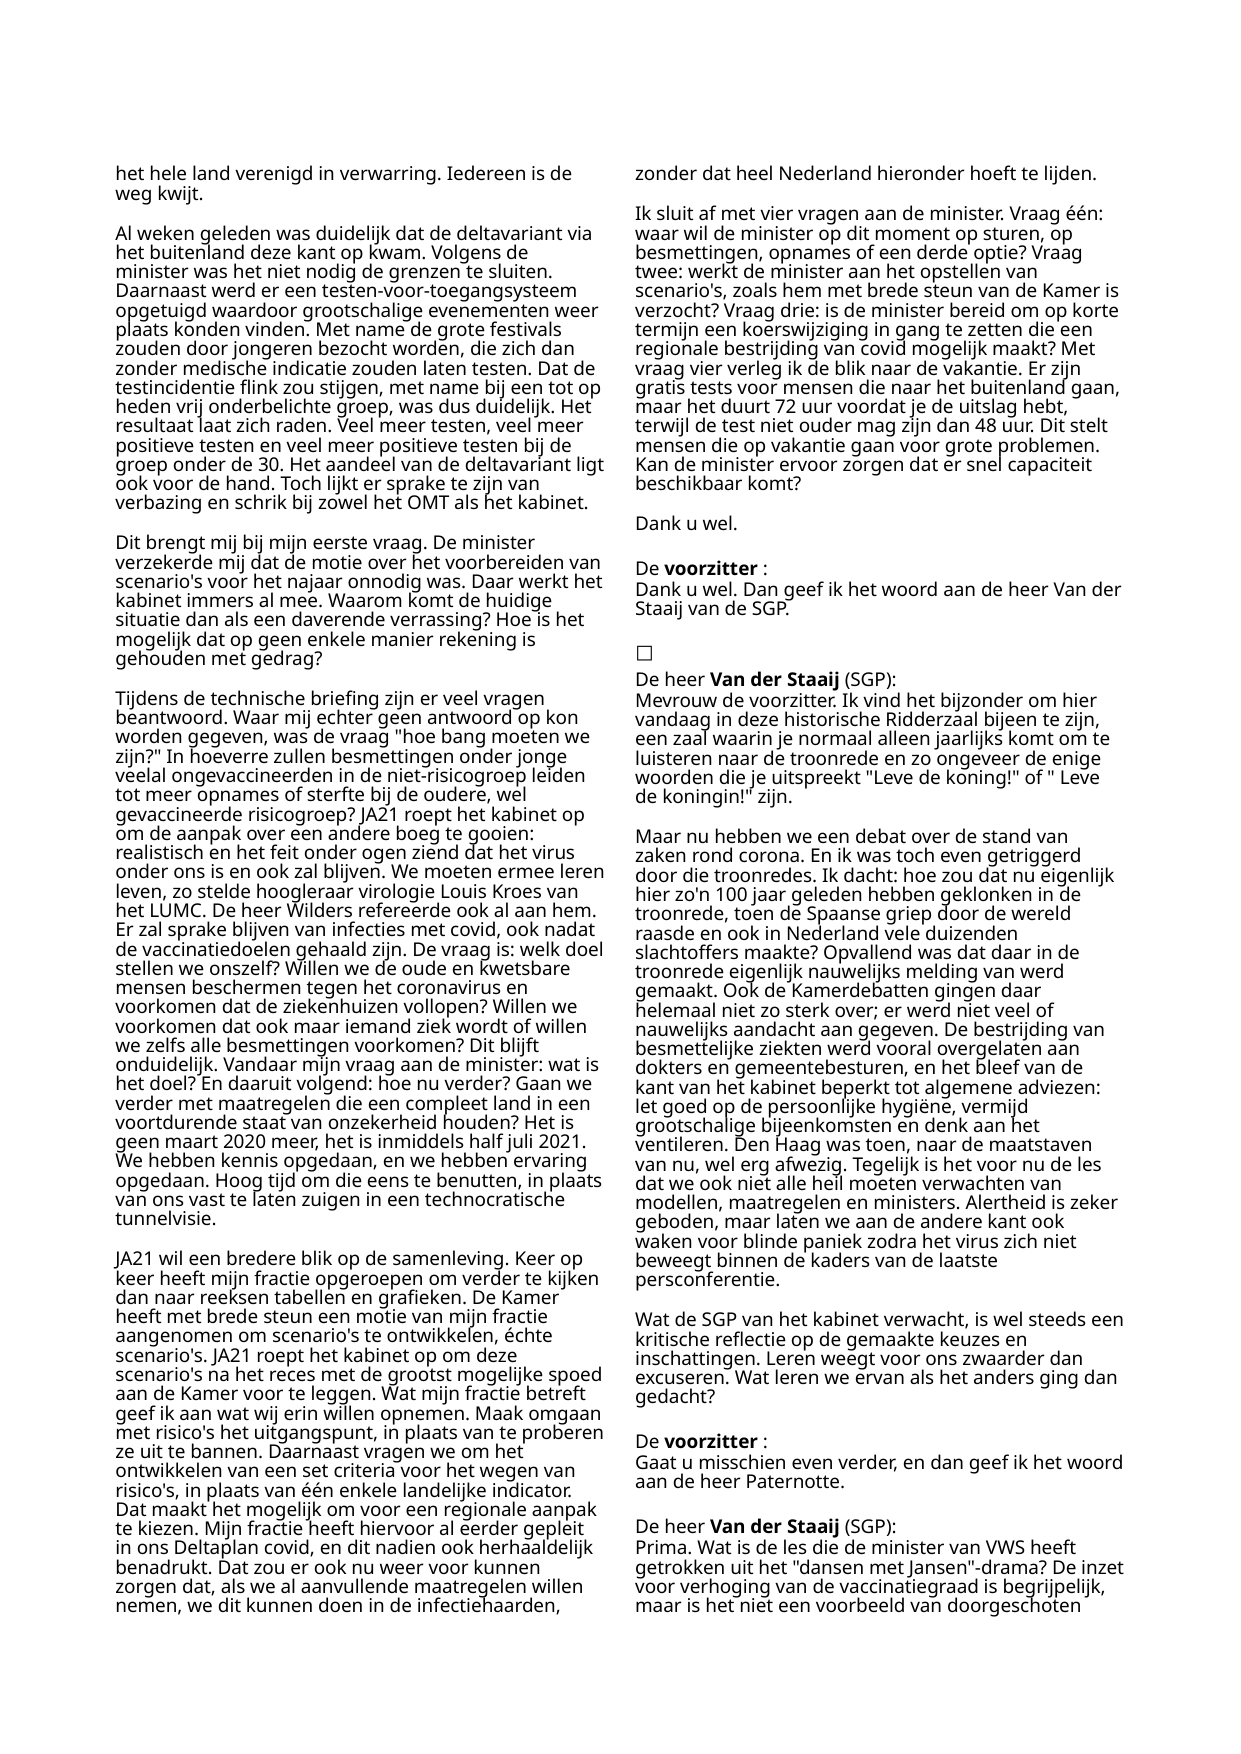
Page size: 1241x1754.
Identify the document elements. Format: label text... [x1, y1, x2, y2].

text Dank u wel. [635, 515, 1125, 534]
text De voorzitter : [635, 1428, 1125, 1454]
text Wat de SGP van het kabinet verwacht, is wel steeds een kritische reflectie op de gemaakte keuzes en inschattingen. Leren weegt voor ons zwaarder dan excuseren. Wat leren we ervan als het anders ging dan gedacht? [635, 1311, 1125, 1408]
text Dit brengt mij bij mijn eerste vraag. De minister verzekerde mij dat de motie over het voorbereiden van scenario's voor het najaar onnodig was. Daar werkt het kabinet immers al mee. Waarom komt de huidige situatie dan als een daverende verrassing? Hoe is het mogelijk dat op geen enkele manier rekening is gehouden met gedrag? [115, 534, 605, 669]
text Dank u wel. Dan geef ik het woord aan de heer Van der Staaij van de SGP. [635, 581, 1125, 619]
text ⬜ [635, 640, 1125, 666]
text Prima. Wat is de les die de minister van VWS heeft getrokken uit het "dansen met Jansen"-drama? De inzet voor verhoging van de vaccinatiegraad is begrijpelijk, maar is het niet een voorbeeld van doorgeschoten [635, 1539, 1125, 1616]
text Maar nu hebben we een debat over de stand van zaken rond corona. En ik was toch even getriggerd door die troonredes. Ik dacht: hoe zou dat nu eigenlijk hier zo'n 100 jaar geleden hebben geklonken in de troonrede, toen de Spaanse griep door de wereld raasde en ook in Nederland vele duizenden slachtoffers maakte? Opvallend was dat daar in de troonrede eigenlijk nauwelijks melding van werd gemaakt. Ook de Kamerdebatten gingen daar helemaal niet zo sterk over; er werd niet veel of nauwelijks aandacht aan gegeven. De bestrijding van besmettelijke ziekten werd vooral overgelaten aan dokters en gemeentebesturen, en het bleef van de kant van het kabinet beperkt tot algemene adviezen: let goed op de persoonlijke hygiëne, vermijd grootschalige bijeenkomsten en denk aan het ventileren. Den Haag was toen, naar de maatstaven van nu, wel erg afwezig. Tegelijk is het voor nu de les dat we ook niet alle heil moeten verwachten van modellen, maatregelen en ministers. Alertheid is zeker geboden, maar laten we aan de andere kant ook waken voor blinde paniek zodra het virus zich niet beweegt binnen de kaders van de laatste persconferentie. [635, 828, 1125, 1291]
text De heer Van der Staaij (SGP): [635, 1514, 1125, 1539]
text JA21 wil een bredere blik op de samenleving. Keer op keer heeft mijn fractie opgeroepen om verder te kijken dan naar reeksen tabellen en grafieken. De Kamer heeft met brede steun een motie van mijn fractie aangenomen om scenario's te ontwikkelen, échte scenario's. JA21 roept het kabinet op om deze scenario's na het reces met de grootst mogelijke spoed aan de Kamer voor te leggen. Wat mijn fractie betreft geef ik aan wat wij erin willen opnemen. Maak omgaan met risico's het uitgangspunt, in plaats van te proberen ze uit te bannen. Daarnaast vragen we om het ontwikkelen van een set criteria voor het wegen van risico's, in plaats van één enkele landelijke indicator. Dat maakt het mogelijk om voor een regionale aanpak te kiezen. Mijn fractie heeft hiervoor al eerder gepleit in ons Deltaplan covid, en dit nadien ook herhaaldelijk benadrukt. Dat zou er ook nu weer voor kunnen zorgen dat, als we al aanvullende maatregelen willen nemen, we dit kunnen doen in de infectiehaarden, [115, 1250, 605, 1616]
text Tijdens de technische briefing zijn er veel vragen beantwoord. Waar mij echter geen antwoord op kon worden gegeven, was de vraag "hoe bang moeten we zijn?" In hoeverre zullen besmettingen onder jonge veelal ongevaccineerden in de niet-risicogroep leiden tot meer opnames of sterfte bij de oudere, wel gevaccineerde risicogroep? JA21 roept het kabinet op om de aanpak over een andere boeg te gooien: realistisch en het feit onder ogen ziend dat het virus onder ons is en ook zal blijven. We moeten ermee leren leven, zo stelde hoogleraar virologie Louis Kroes van het LUMC. De heer Wilders refereerde ook al aan hem. Er zal sprake blijven van infecties met covid, ook nadat de vaccinatiedoelen gehaald zijn. De vraag is: welk doel stellen we onszelf? Willen we de oude en kwetsbare mensen beschermen tegen het coronavirus en voorkomen dat de ziekenhuizen vollopen? Willen we voorkomen dat ook maar iemand ziek wordt of willen we zelfs alle besmettingen voorkomen? Dit blijft onduidelijk. Vandaar mijn vraag aan de minister: wat is het doel? En daaruit volgend: hoe nu verder? Gaan we verder met maatregelen die een compleet land in een voortdurende staat van onzekerheid houden? Het is geen maart 2020 meer, het is inmiddels half juli 2021. We hebben kennis opgedaan, en we hebben ervaring opgedaan. Hoog tijd om die eens te benutten, in plaats van ons vast te laten zuigen in een technocratische tunnelvisie. [115, 690, 605, 1229]
text het hele land verenigd in verwarring. Iedereen is de weg kwijt. [115, 165, 605, 204]
text zonder dat heel Nederland hieronder hoeft te lijden. [635, 165, 1125, 184]
text Gaat u misschien even verder, en dan geef ik het woord aan de heer Paternotte. [635, 1454, 1125, 1493]
text Ik sluit af met vier vragen aan de minister. Vraag één: waar wil de minister op dit moment op sturen, op besmettingen, opnames of een derde optie? Vraag twee: werkt de minister aan het opstellen van scenario's, zoals hem met brede steun van de Kamer is verzocht? Vraag drie: is de minister bereid om op korte termijn een koerswijziging in gang te zetten die een regionale bestrijding van covid mogelijk maakt? Met vraag vier verleg ik de blik naar de vakantie. Er zijn gratis tests voor mensen die naar het buitenland gaan, maar het duurt 72 uur voordat je de uitslag hebt, terwijl de test niet ouder mag zijn dan 48 uur. Dit stelt mensen die op vakantie gaan voor grote problemen. Kan de minister ervoor zorgen dat er snel capaciteit beschikbaar komt? [635, 205, 1125, 494]
text De heer Van der Staaij (SGP): [635, 666, 1125, 692]
text Mevrouw de voorzitter. Ik vind het bijzonder om hier vandaag in deze historische Ridderzaal bijeen te zijn, een zaal waarin je normaal alleen jaarlijks komt om te luisteren naar de troonrede en zo ongeveer de enige woorden die je uitspreekt "Leve de koning!" of " Leve de koningin!" zijn. [635, 692, 1125, 807]
text Al weken geleden was duidelijk dat de deltavariant via het buitenland deze kant op kwam. Volgens de minister was het niet nodig de grenzen te sluiten. Daarnaast werd er een testen-voor-toegangsysteem opgetuigd waardoor grootschalige evenementen weer plaats konden vinden. Met name de grote festivals zouden door jongeren bezocht worden, die zich dan zonder medische indicatie zouden laten testen. Dat de testincidentie flink zou stijgen, met name bij een tot op heden vrij onderbelichte groep, was dus duidelijk. Het resultaat laat zich raden. Veel meer testen, veel meer positieve testen en veel meer positieve testen bij de groep onder de 30. Het aandeel van de deltavariant ligt ook voor de hand. Toch lijkt er sprake te zijn van verbazing en schrik bij zowel het OMT als het kabinet. [115, 224, 605, 514]
text De voorzitter : [635, 555, 1125, 581]
